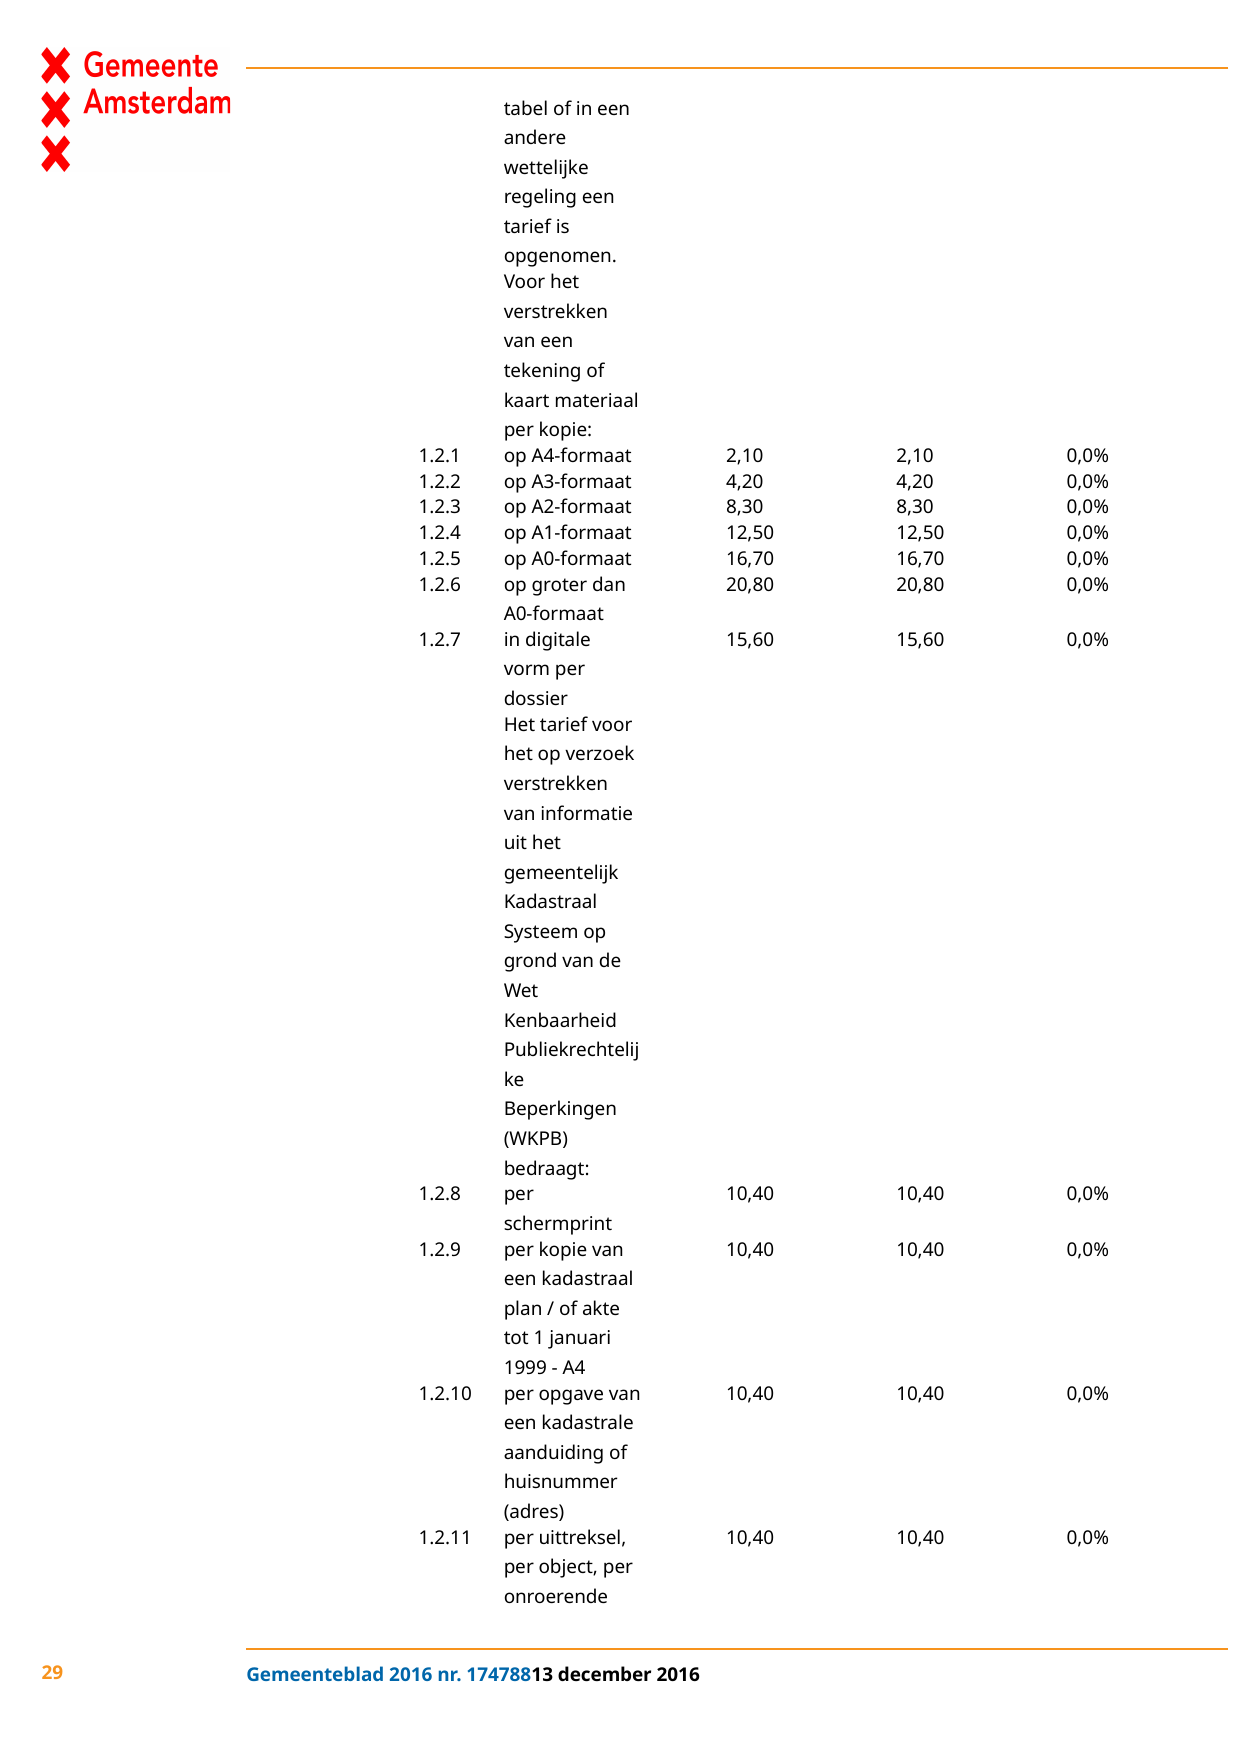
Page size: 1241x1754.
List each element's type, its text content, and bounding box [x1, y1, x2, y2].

table_cell [811, 545, 896, 571]
table_cell [641, 95, 726, 268]
table_cell 2,10 [726, 442, 811, 468]
table_cell 1.2.8 [418, 1180, 503, 1236]
table_cell [333, 1180, 418, 1236]
table_cell [981, 571, 1066, 626]
table_cell [981, 95, 1066, 268]
table_cell 8,30 [896, 494, 981, 519]
table_cell [981, 1380, 1066, 1524]
table_cell 12,50 [896, 519, 981, 545]
table_cell Voor het verstrekken van een tekening of kaart materiaal per kopie: [504, 269, 641, 442]
table_cell [641, 545, 726, 571]
table_cell 16,70 [726, 545, 811, 571]
table_cell op groter dan A0-formaat [504, 571, 641, 626]
picture [41, 47, 231, 172]
table_cell 0,0% [1066, 468, 1152, 493]
table_cell 0,0% [1066, 442, 1152, 468]
table_cell [333, 1380, 418, 1524]
table_cell 10,40 [726, 1180, 811, 1236]
table_cell [811, 468, 896, 493]
table_cell [248, 468, 333, 493]
table_cell [1066, 269, 1152, 442]
table_cell [811, 442, 896, 468]
table_cell 1.2.7 [418, 626, 503, 711]
table_cell 1.2.9 [418, 1236, 503, 1380]
table_cell [726, 711, 811, 1180]
table_cell [333, 519, 418, 545]
table_cell 0,0% [1066, 571, 1152, 626]
table_cell [248, 494, 333, 519]
table_cell 10,40 [896, 1380, 981, 1524]
table_cell [641, 494, 726, 519]
table_cell [248, 95, 333, 268]
table_cell in digitale vorm per dossier [504, 626, 641, 711]
table_cell 20,80 [726, 571, 811, 626]
table_cell [811, 519, 896, 545]
table_cell [248, 442, 333, 468]
table_cell [248, 1380, 333, 1524]
table_cell [981, 1180, 1066, 1236]
table_cell 10,40 [896, 1180, 981, 1236]
table_cell [981, 442, 1066, 468]
table_cell op A3-formaat [504, 468, 641, 493]
table_cell op A4-formaat [504, 442, 641, 468]
table_cell 2,10 [896, 442, 981, 468]
table_cell per schermprint [504, 1180, 641, 1236]
table_cell [981, 711, 1066, 1180]
table_cell [641, 269, 726, 442]
table_cell op A0-formaat [504, 545, 641, 571]
table_cell [811, 269, 896, 442]
table_cell [811, 626, 896, 711]
table_cell 1.2.1 [418, 442, 503, 468]
table_cell [726, 269, 811, 442]
table_cell [418, 711, 503, 1180]
table_cell [811, 95, 896, 268]
table_cell [981, 494, 1066, 519]
table_cell op A1-formaat [504, 519, 641, 545]
table_cell 1.2.6 [418, 571, 503, 626]
table_cell 1.2.3 [418, 494, 503, 519]
table_cell [726, 95, 811, 268]
table_cell [333, 571, 418, 626]
table_cell [333, 468, 418, 493]
table_cell [811, 1380, 896, 1524]
table_cell 0,0% [1066, 494, 1152, 519]
table_cell 10,40 [726, 1236, 811, 1380]
table_cell 12,50 [726, 519, 811, 545]
table_cell Het tarief voor het op verzoek verstrekken van informatie uit het gemeentelijk Kadastraal Systeem op grond van de Wet Kenbaarheid Publiekrechtelijke Beperkingen (WKPB) bedraagt: [504, 711, 641, 1180]
table_cell 1.2.10 [418, 1380, 503, 1524]
table_cell [811, 1524, 896, 1609]
table_cell [641, 711, 726, 1180]
table_cell [333, 269, 418, 442]
table_cell [333, 1524, 418, 1609]
table_cell 4,20 [896, 468, 981, 493]
table_cell 1.2.4 [418, 519, 503, 545]
table_cell [641, 468, 726, 493]
table_cell [811, 711, 896, 1180]
table_cell [981, 468, 1066, 493]
table_cell [641, 626, 726, 711]
table_cell [641, 1380, 726, 1524]
table_cell [981, 545, 1066, 571]
table_cell 16,70 [896, 545, 981, 571]
table_cell 0,0% [1066, 1380, 1152, 1524]
table_cell 0,0% [1066, 626, 1152, 711]
table_cell [248, 1524, 333, 1609]
table_cell per uittreksel, per object, per onroerende [504, 1524, 641, 1609]
table_cell [981, 626, 1066, 711]
table_cell [333, 442, 418, 468]
table_cell 10,40 [896, 1524, 981, 1609]
table_cell [248, 571, 333, 626]
table_cell [333, 626, 418, 711]
table_cell [896, 269, 981, 442]
table_cell 8,30 [726, 494, 811, 519]
table_cell [641, 442, 726, 468]
table_cell [418, 269, 503, 442]
table_cell [248, 1180, 333, 1236]
table_cell [981, 1524, 1066, 1609]
table_cell per kopie van een kadastraal plan / of akte tot 1 januari 1999 - A4 [504, 1236, 641, 1380]
table_cell [641, 519, 726, 545]
table_cell [1066, 95, 1152, 268]
table_cell 4,20 [726, 468, 811, 493]
table_cell [248, 519, 333, 545]
table_cell [811, 571, 896, 626]
table_cell 15,60 [726, 626, 811, 711]
table_cell [333, 711, 418, 1180]
table_cell [981, 269, 1066, 442]
table_cell 10,40 [896, 1236, 981, 1380]
table_cell 10,40 [726, 1380, 811, 1524]
table_cell 0,0% [1066, 519, 1152, 545]
table_cell 0,0% [1066, 1236, 1152, 1380]
table_cell [811, 1180, 896, 1236]
table_cell 1.2.11 [418, 1524, 503, 1609]
table_cell [896, 95, 981, 268]
table_cell [333, 545, 418, 571]
table_cell per opgave van een kadastrale aanduiding of huisnummer (adres) [504, 1380, 641, 1524]
table_cell tabel of in een andere wettelijke regeling een tarief is opgenomen. [504, 95, 641, 268]
table_cell [641, 1236, 726, 1380]
table_cell op A2-formaat [504, 494, 641, 519]
table_cell 1.2.2 [418, 468, 503, 493]
table_cell [248, 626, 333, 711]
table_cell [248, 711, 333, 1180]
table_cell 1.2.5 [418, 545, 503, 571]
table_cell 15,60 [896, 626, 981, 711]
table_cell [811, 1236, 896, 1380]
table_cell [1066, 711, 1152, 1180]
table_cell 10,40 [726, 1524, 811, 1609]
table_cell [981, 1236, 1066, 1380]
table_cell [248, 1236, 333, 1380]
table_cell [333, 494, 418, 519]
table_cell 20,80 [896, 571, 981, 626]
table_cell 0,0% [1066, 545, 1152, 571]
table_cell 0,0% [1066, 1524, 1152, 1609]
table_cell [641, 571, 726, 626]
table_cell [981, 519, 1066, 545]
table_cell [248, 269, 333, 442]
table_cell [896, 711, 981, 1180]
table_cell [418, 95, 503, 268]
table_cell [333, 1236, 418, 1380]
table_cell [641, 1524, 726, 1609]
table_cell [811, 494, 896, 519]
table_cell [641, 1180, 726, 1236]
table_cell 0,0% [1066, 1180, 1152, 1236]
table_cell [248, 545, 333, 571]
table_cell [333, 95, 418, 268]
